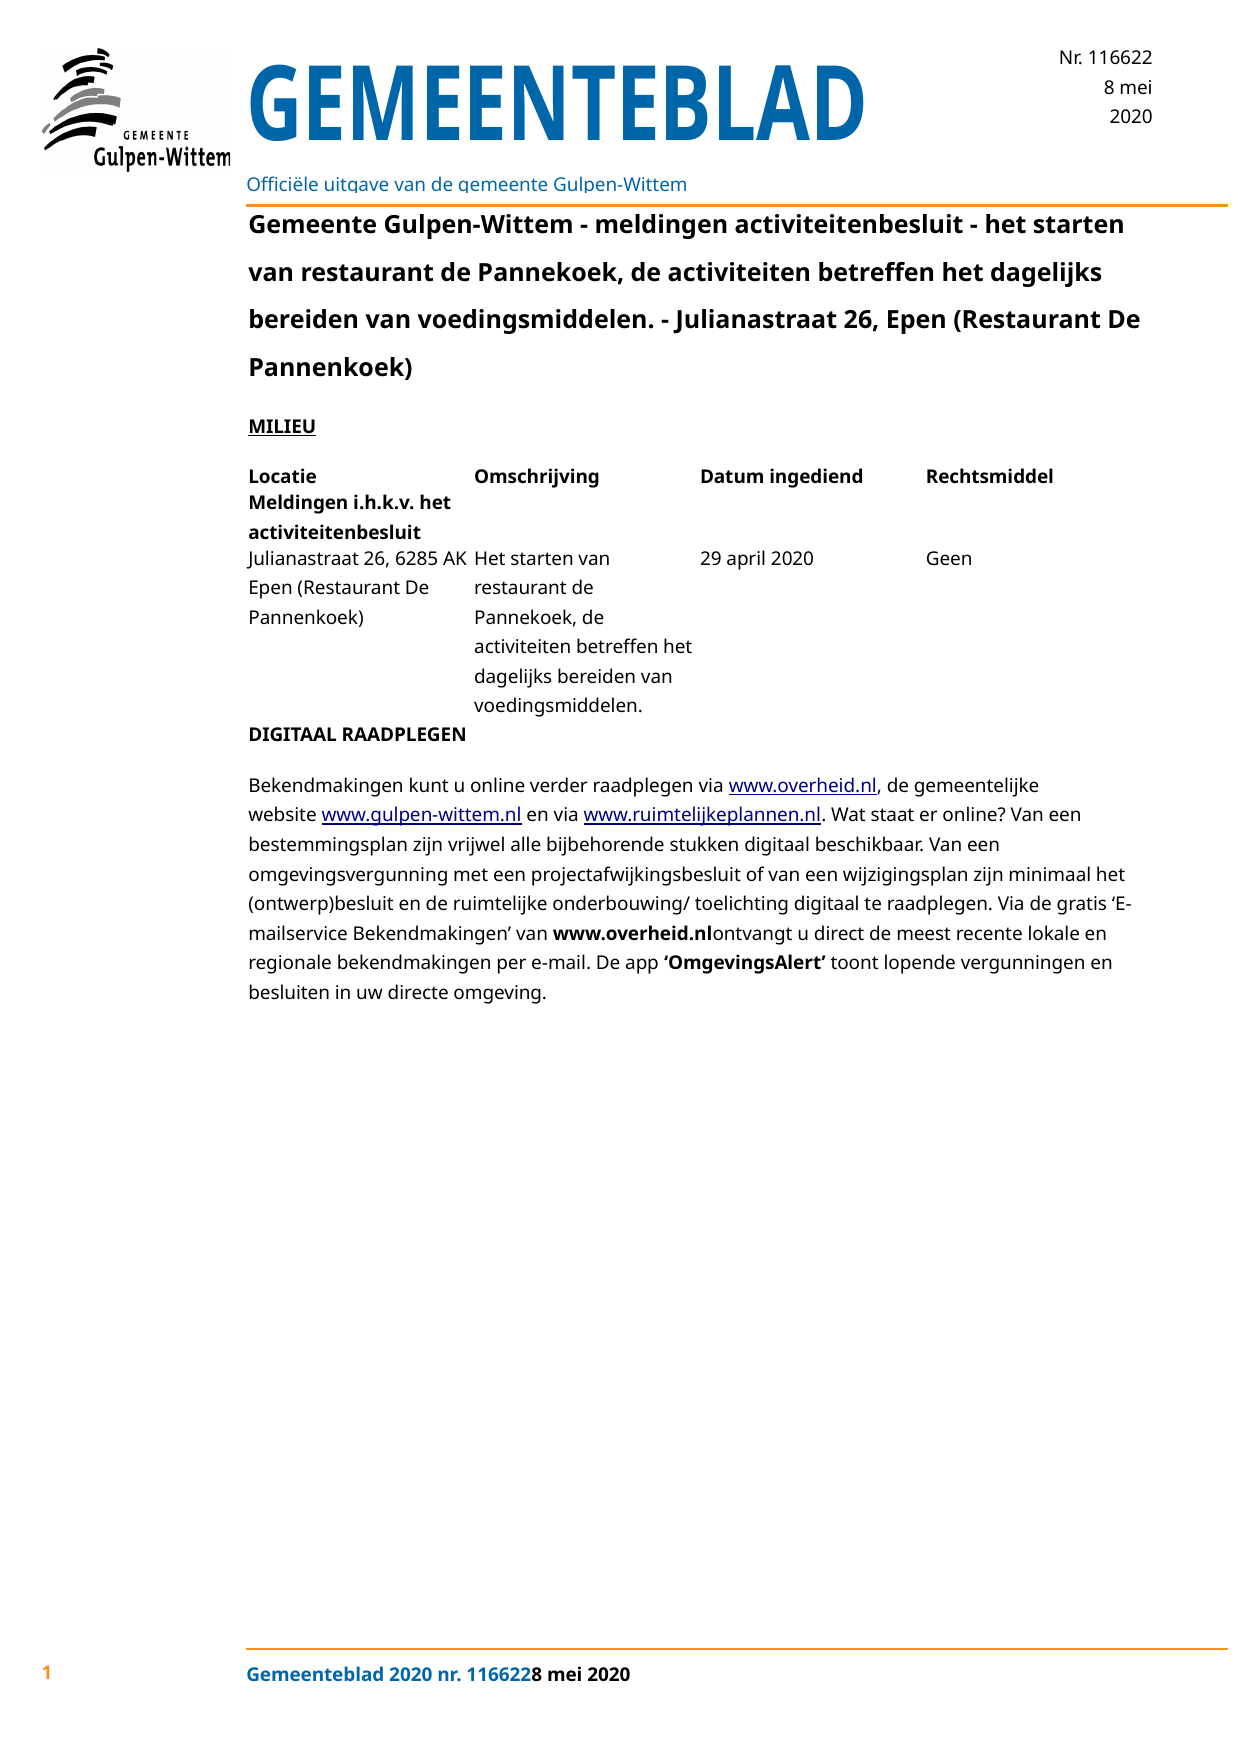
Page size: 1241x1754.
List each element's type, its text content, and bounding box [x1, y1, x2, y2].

table_cell Meldingen i.h.k.v. het activiteitenbesluit [248, 489, 474, 545]
table_header Omschrijving [474, 464, 700, 489]
table_cell Julianastraat 26, 6285 AK Epen (Restaurant De Pannenkoek) [248, 545, 474, 718]
table_cell [474, 489, 700, 545]
text DIGITAAL RAADPLEGEN [248, 722, 1152, 747]
text Gemeente Gulpen-Wittem - meldingen activiteitenbesluit - het starten van restaurant de Pannekoek, de activiteiten betreffen het dagelijks bereiden van voedingsmiddelen. - Julianastraat 26, Epen (Restaurant De Pannenkoek) [248, 207, 1152, 384]
picture [41, 47, 231, 172]
table_cell [700, 489, 926, 545]
table_cell Geen [926, 545, 1152, 718]
table_header Rechtsmiddel [926, 464, 1152, 489]
table_cell Het starten van restaurant de Pannekoek, de activiteiten betreffen het dagelijks bereiden van voedingsmiddelen. [474, 545, 700, 718]
table_cell 29 april 2020 [700, 545, 926, 718]
text MILIEU [248, 413, 1152, 439]
table_header Datum ingediend [700, 464, 926, 489]
text Bekendmakingen kunt u online verder raadplegen via www.overheid.nl, de gemeentelijke website www.gulpen-wittem.nl en via www.ruimtelijkeplannen.nl. Wat staat er online? Van een bestemmingsplan zijn vrijwel alle bijbehorende stukken digitaal beschikbaar. Van een omgevingsvergunning met een projectafwijkingsbesluit of van een wijzigingsplan zijn minimaal het (ontwerp)besluit en de ruimtelijke onderbouwing/ toelichting digitaal te raadplegen. Via de gratis ‘E-mailservice Bekendmakingen’ van www.overheid.nlontvangt u direct de meest recente lokale en regionale bekendmakingen per e-mail. De app ‘OmgevingsAlert’ toont lopende vergunningen en besluiten in uw directe omgeving. [248, 772, 1152, 1005]
table_cell [926, 489, 1152, 545]
table_header Locatie [248, 464, 474, 489]
